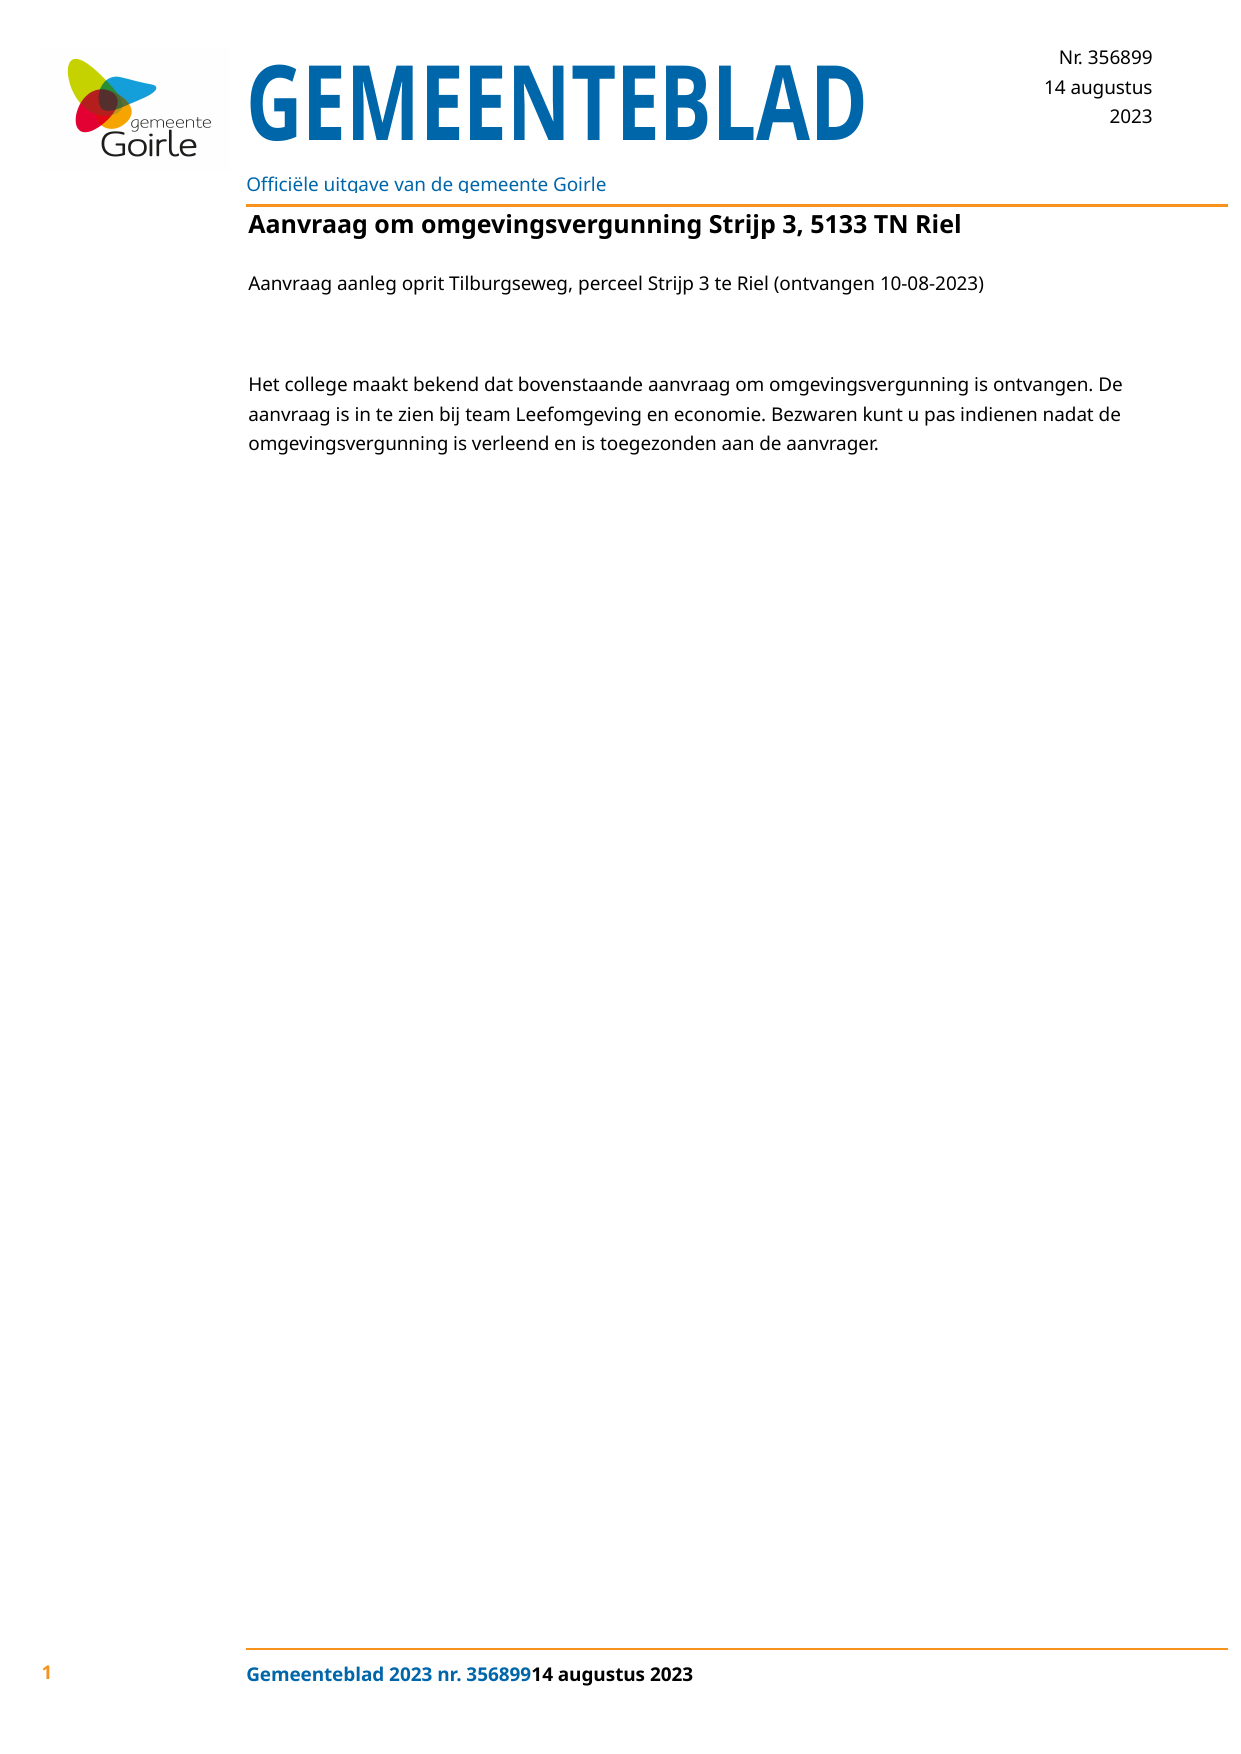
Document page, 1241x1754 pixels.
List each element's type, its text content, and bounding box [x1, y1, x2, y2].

text Het college maakt bekend dat bovenstaande aanvraag om omgevingsvergunning is ontvangen. De aanvraag is in te zien bij team Leefomgeving en economie. Bezwaren kunt u pas indienen nadat de omgevingsvergunning is verleend en is toegezonden aan de aanvrager. [248, 371, 1152, 456]
picture [41, 47, 231, 172]
text Aanvraag om omgevingsvergunning Strijp 3, 5133 TN Riel [248, 207, 1152, 241]
text Aanvraag aanleg oprit Tilburgseweg, perceel Strijp 3 te Riel (ontvangen 10-08-2023) [248, 270, 1152, 296]
